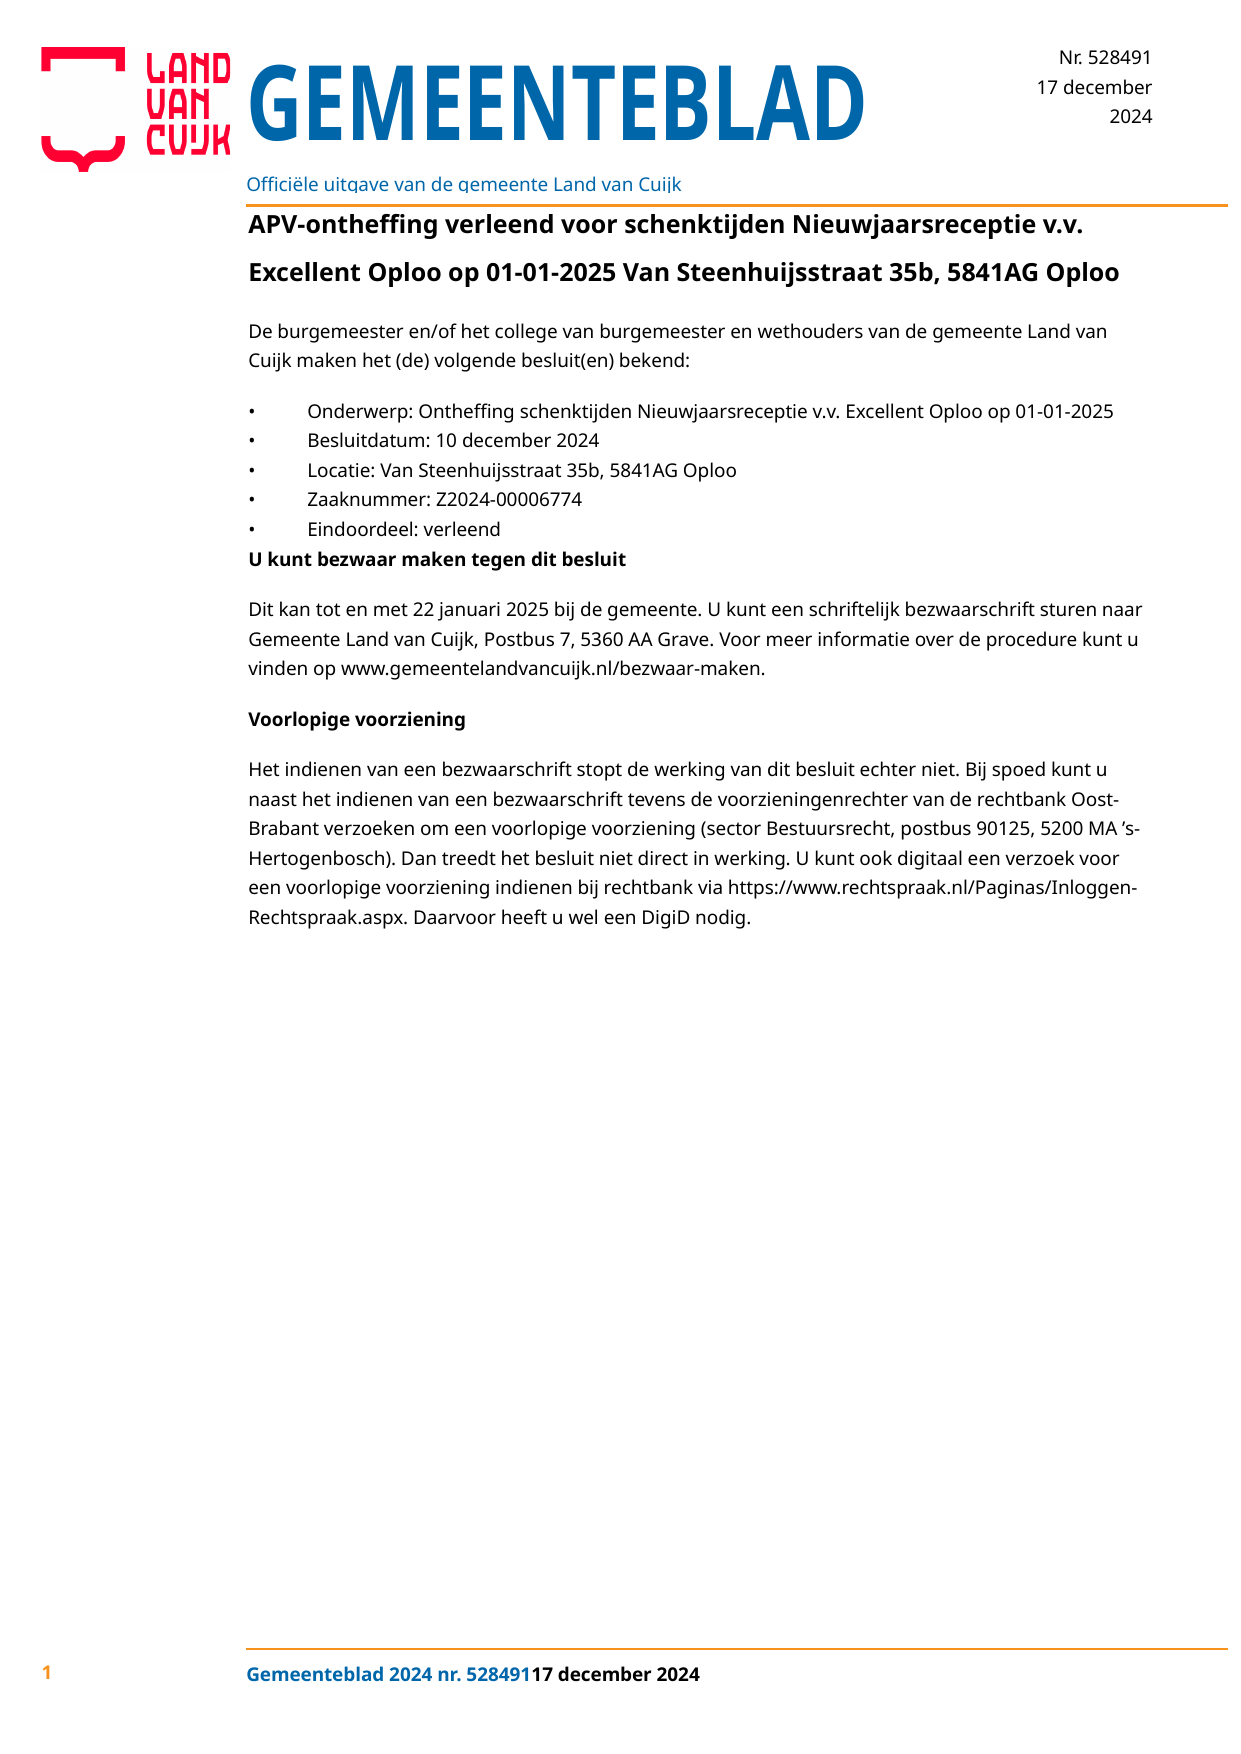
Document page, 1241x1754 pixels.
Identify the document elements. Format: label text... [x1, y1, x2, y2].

list Besluitdatum: 10 december 2024 [248, 427, 1152, 453]
text De burgemeester en/of het college van burgemeester en wethouders van de gemeente Land van Cuijk maken het (de) volgende besluit(en) bekend: [248, 318, 1152, 373]
text Voorlopige voorziening [248, 706, 1152, 732]
text APV-ontheffing verleend voor schenktijden Nieuwjaarsreceptie v.v. Excellent Oploo op 01-01-2025 Van Steenhuijsstraat 35b, 5841AG Oploo [248, 207, 1152, 288]
list Onderwerp: Ontheffing schenktijden Nieuwjaarsreceptie v.v. Excellent Oploo op 01-01-2025 [248, 398, 1152, 424]
list Eindoordeel: verleend [248, 516, 1152, 542]
text Dit kan tot en met 22 januari 2025 bij de gemeente. U kunt een schriftelijk bezwaarschrift sturen naar Gemeente Land van Cuijk, Postbus 7, 5360 AA Grave. Voor meer informatie over de procedure kunt u vinden op www.gemeentelandvancuijk.nl/bezwaar-maken. [248, 596, 1152, 681]
text Het indienen van een bezwaarschrift stopt de werking van dit besluit echter niet. Bij spoed kunt u naast het indienen van een bezwaarschrift tevens de voorzieningenrechter van de rechtbank Oost-Brabant verzoeken om een voorlopige voorziening (sector Bestuursrecht, postbus 90125, 5200 MA ’s-Hertogenbosch). Dan treedt het besluit niet direct in werking. U kunt ook digitaal een verzoek voor een voorlopige voorziening indienen bij rechtbank via https://www.rechtspraak.nl/Paginas/Inloggen-Rechtspraak.aspx. Daarvoor heeft u wel een DigiD nodig. [248, 756, 1152, 930]
text U kunt bezwaar maken tegen dit besluit [248, 546, 1152, 572]
picture [41, 47, 231, 172]
list Locatie: Van Steenhuijsstraat 35b, 5841AG Oploo [248, 457, 1152, 483]
list Zaaknummer: Z2024-00006774 [248, 487, 1152, 512]
